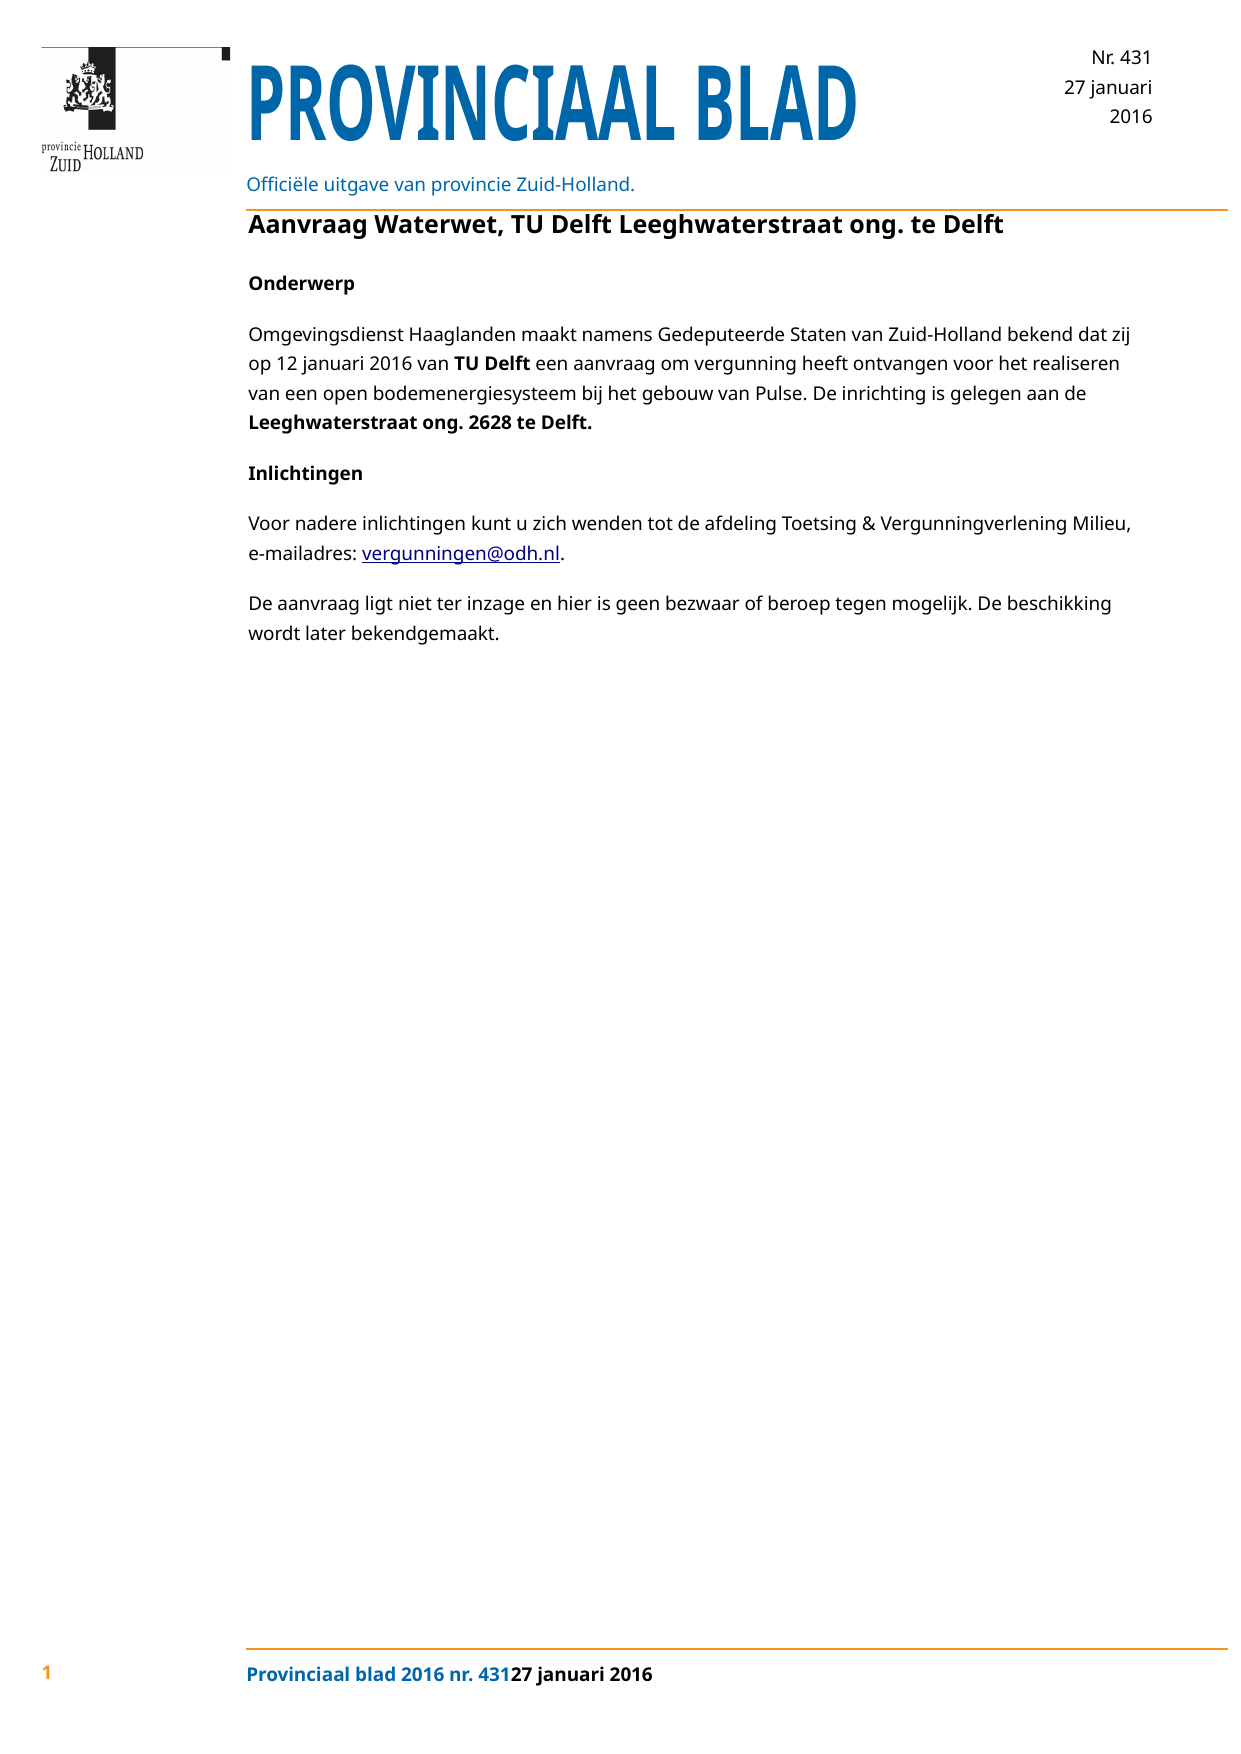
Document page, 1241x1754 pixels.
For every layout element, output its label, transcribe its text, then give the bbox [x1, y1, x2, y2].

text Omgevingsdienst Haaglanden maakt namens Gedeputeerde Staten van Zuid-Holland bekend dat zij op 12 januari 2016 van TU Delft een aanvraag om vergunning heeft ontvangen voor het realiseren van een open bodemenergiesysteem bij het gebouw van Pulse. De inrichting is gelegen aan de Leeghwaterstraat ong. 2628 te Delft. [248, 321, 1152, 435]
text Voor nadere inlichtingen kunt u zich wenden tot de afdeling Toetsing & Vergunningverlening Milieu, e-mailadres: vergunningen@odh.nl. [248, 510, 1152, 566]
text De aanvraag ligt niet ter inzage en hier is geen bezwaar of beroep tegen mogelijk. De beschikking wordt later bekendgemaakt. [248, 590, 1152, 646]
text Aanvraag Waterwet, TU Delft Leeghwaterstraat ong. te Delft [248, 211, 1152, 241]
text Inlichtingen [248, 460, 1152, 486]
text Onderwerp [248, 270, 1152, 296]
picture [41, 47, 231, 172]
